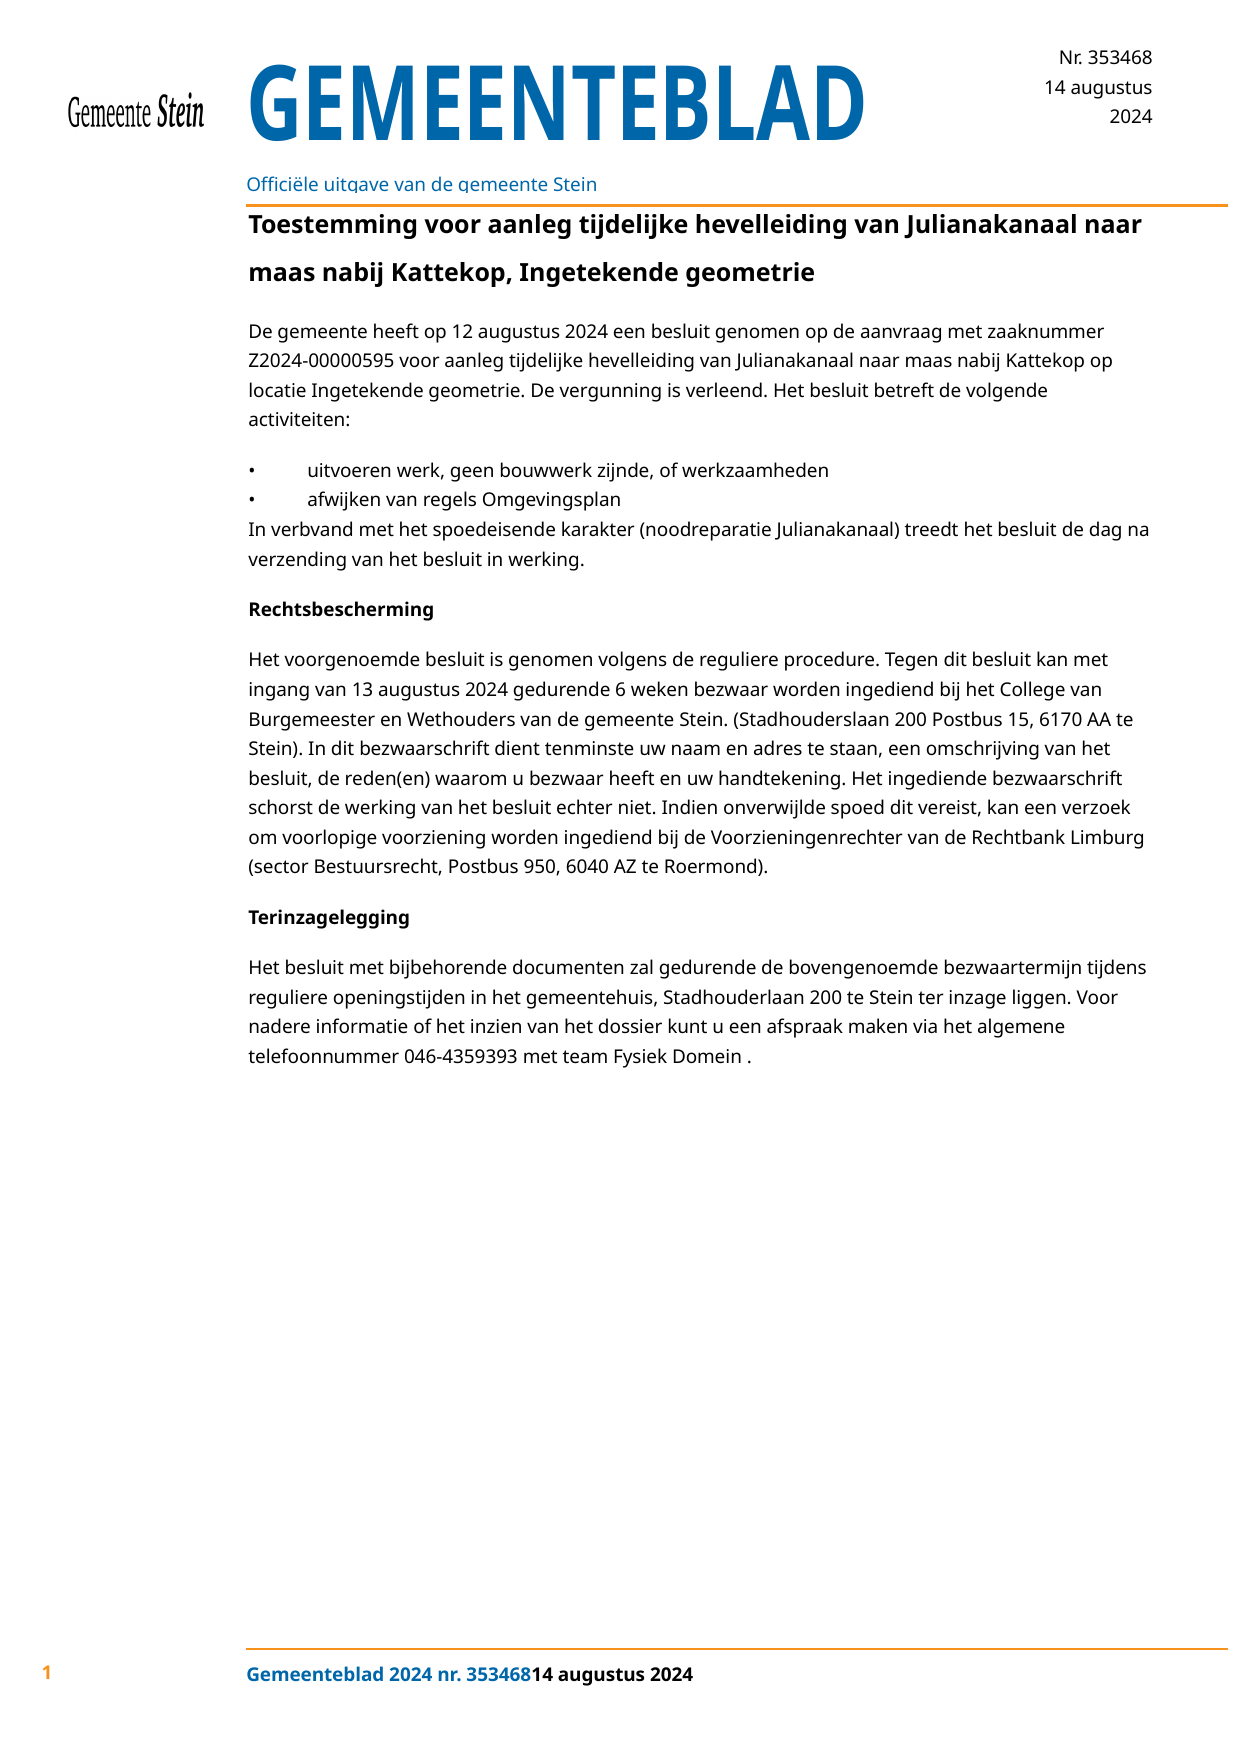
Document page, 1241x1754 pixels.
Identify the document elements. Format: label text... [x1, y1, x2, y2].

text Toestemming voor aanleg tijdelijke hevelleiding van Julianakanaal naar maas nabij Kattekop, Ingetekende geometrie [248, 207, 1152, 288]
list uitvoeren werk, geen bouwwerk zijnde, of werkzaamheden [248, 457, 1152, 483]
text Het voorgenoemde besluit is genomen volgens de reguliere procedure. Tegen dit besluit kan met ingang van 13 augustus 2024 gedurende 6 weken bezwaar worden ingediend bij het College van Burgemeester en Wethouders van de gemeente Stein. (Stadhouderslaan 200 Postbus 15, 6170 AA te Stein). In dit bezwaarschrift dient tenminste uw naam en adres te staan, een omschrijving van het besluit, de reden(en) waarom u bezwaar heeft en uw handtekening. Het ingediende bezwaarschrift schorst de werking van het besluit echter niet. Indien onverwijlde spoed dit vereist, kan een verzoek om voorlopige voorziening worden ingediend bij de Voorzieningenrechter van de Rechtbank Limburg (sector Bestuursrecht, Postbus 950, 6040 AZ te Roermond). [248, 647, 1152, 879]
text Het besluit met bijbehorende documenten zal gedurende de bovengenoemde bezwaartermijn tijdens reguliere openingstijden in het gemeentehuis, Stadhouderlaan 200 te Stein ter inzage liggen. Voor nadere informatie of het inzien van het dossier kunt u een afspraak maken via het algemene telefoonnummer 046-4359393 met team Fysiek Domein . [248, 954, 1152, 1069]
list afwijken van regels Omgevingsplan [248, 487, 1152, 512]
text In verbvand met het spoedeisende karakter (noodreparatie Julianakanaal) treedt het besluit de dag na verzending van het besluit in werking. [248, 516, 1152, 572]
text Terinzagelegging [248, 904, 1152, 930]
text Rechtsbescherming [248, 596, 1152, 622]
text De gemeente heeft op 12 augustus 2024 een besluit genomen op de aanvraag met zaaknummer Z2024-00000595 voor aanleg tijdelijke hevelleiding van Julianakanaal naar maas nabij Kattekop op locatie Ingetekende geometrie. De vergunning is verleend. Het besluit betreft de volgende activiteiten: [248, 318, 1152, 432]
picture [41, 47, 231, 172]
